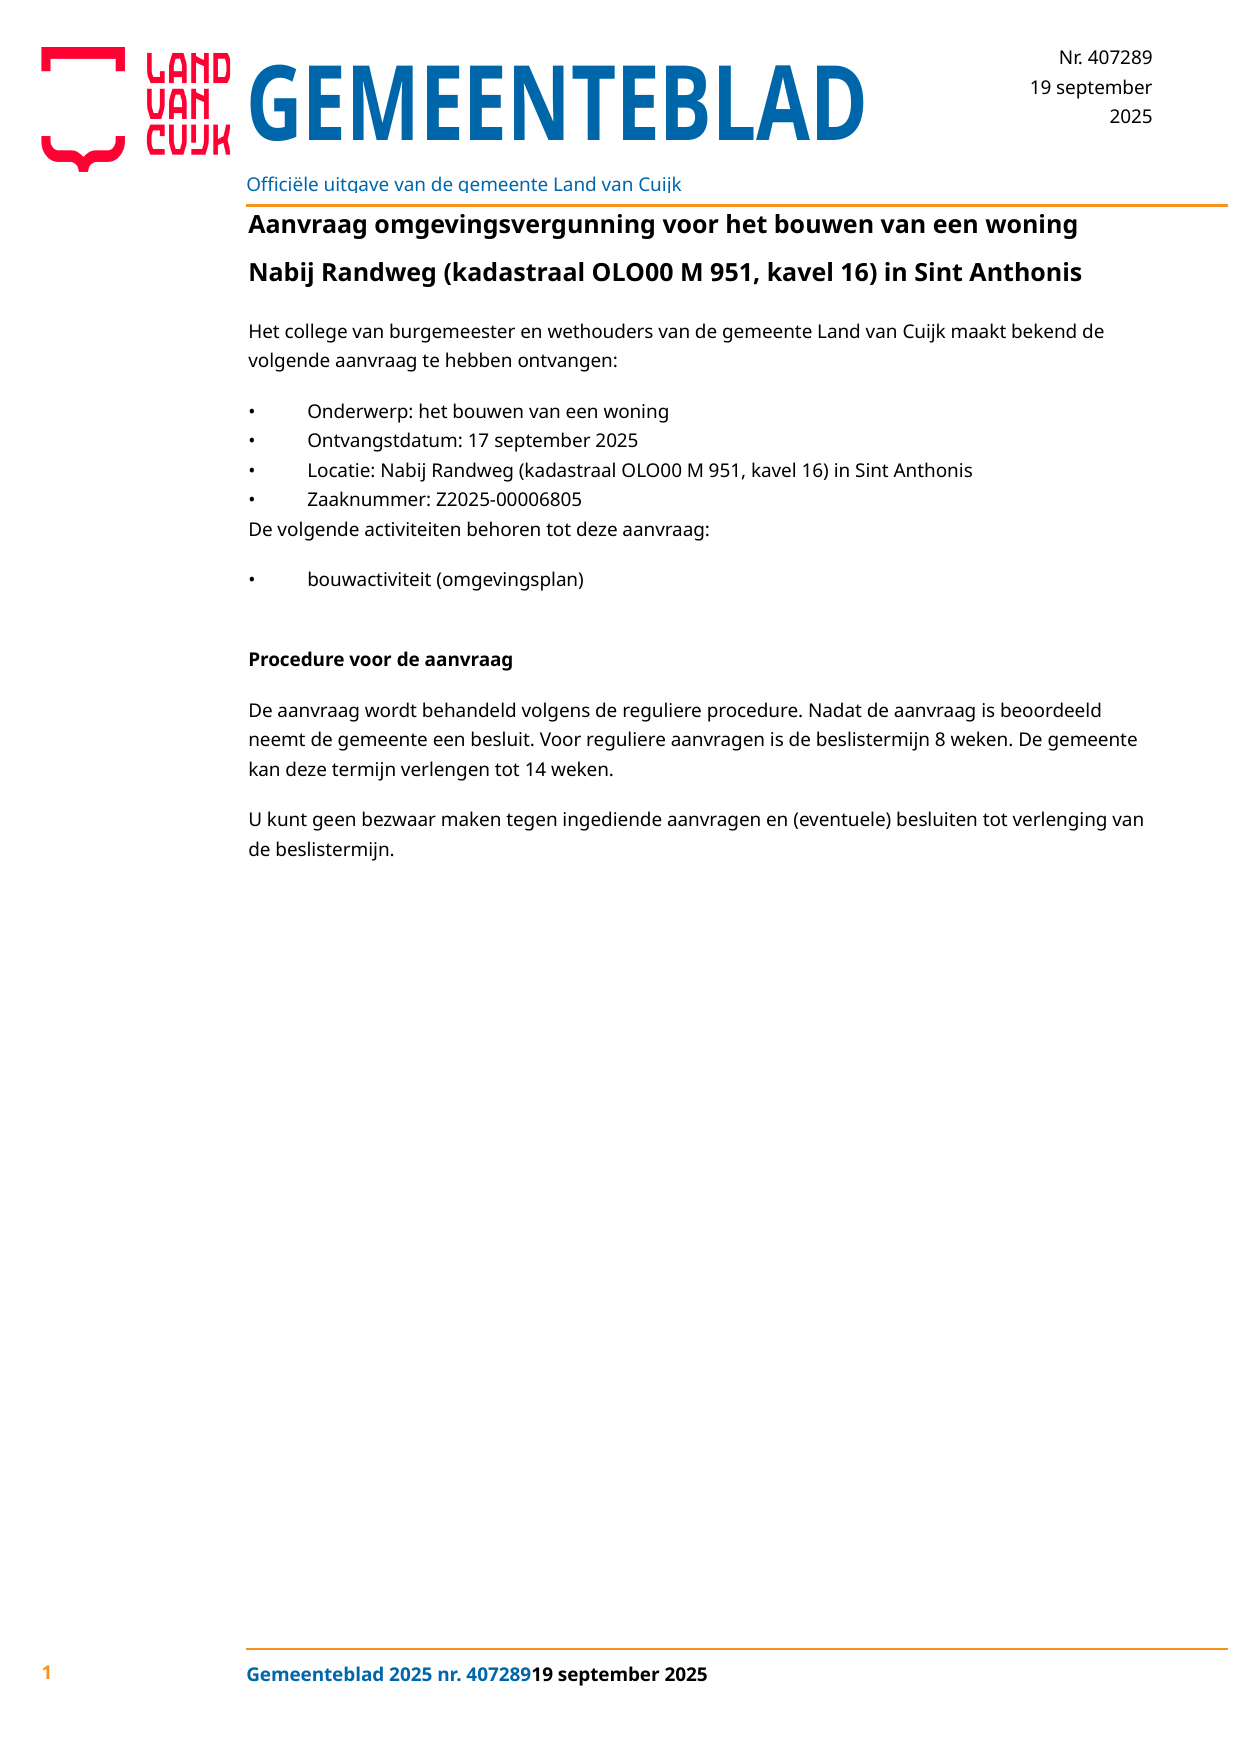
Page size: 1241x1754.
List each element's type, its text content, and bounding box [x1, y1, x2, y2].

list Onderwerp: het bouwen van een woning [248, 398, 1152, 424]
text Procedure voor de aanvraag [248, 647, 1152, 672]
text De volgende activiteiten behoren tot deze aanvraag: [248, 516, 1152, 542]
text U kunt geen bezwaar maken tegen ingediende aanvragen en (eventuele) besluiten tot verlenging van de beslistermijn. [248, 807, 1152, 862]
picture [41, 47, 231, 172]
list bouwactiviteit (omgevingsplan) [248, 567, 1152, 592]
text Het college van burgemeester en wethouders van de gemeente Land van Cuijk maakt bekend de volgende aanvraag te hebben ontvangen: [248, 318, 1152, 373]
list Zaaknummer: Z2025-00006805 [248, 487, 1152, 512]
list Locatie: Nabij Randweg (kadastraal OLO00 M 951, kavel 16) in Sint Anthonis [248, 457, 1152, 483]
list Ontvangstdatum: 17 september 2025 [248, 427, 1152, 453]
text Aanvraag omgevingsvergunning voor het bouwen van een woning Nabij Randweg (kadastraal OLO00 M 951, kavel 16) in Sint Anthonis [248, 207, 1152, 288]
text De aanvraag wordt behandeld volgens de reguliere procedure. Nadat de aanvraag is beoordeeld neemt de gemeente een besluit. Voor reguliere aanvragen is de beslistermijn 8 weken. De gemeente kan deze termijn verlengen tot 14 weken. [248, 697, 1152, 782]
